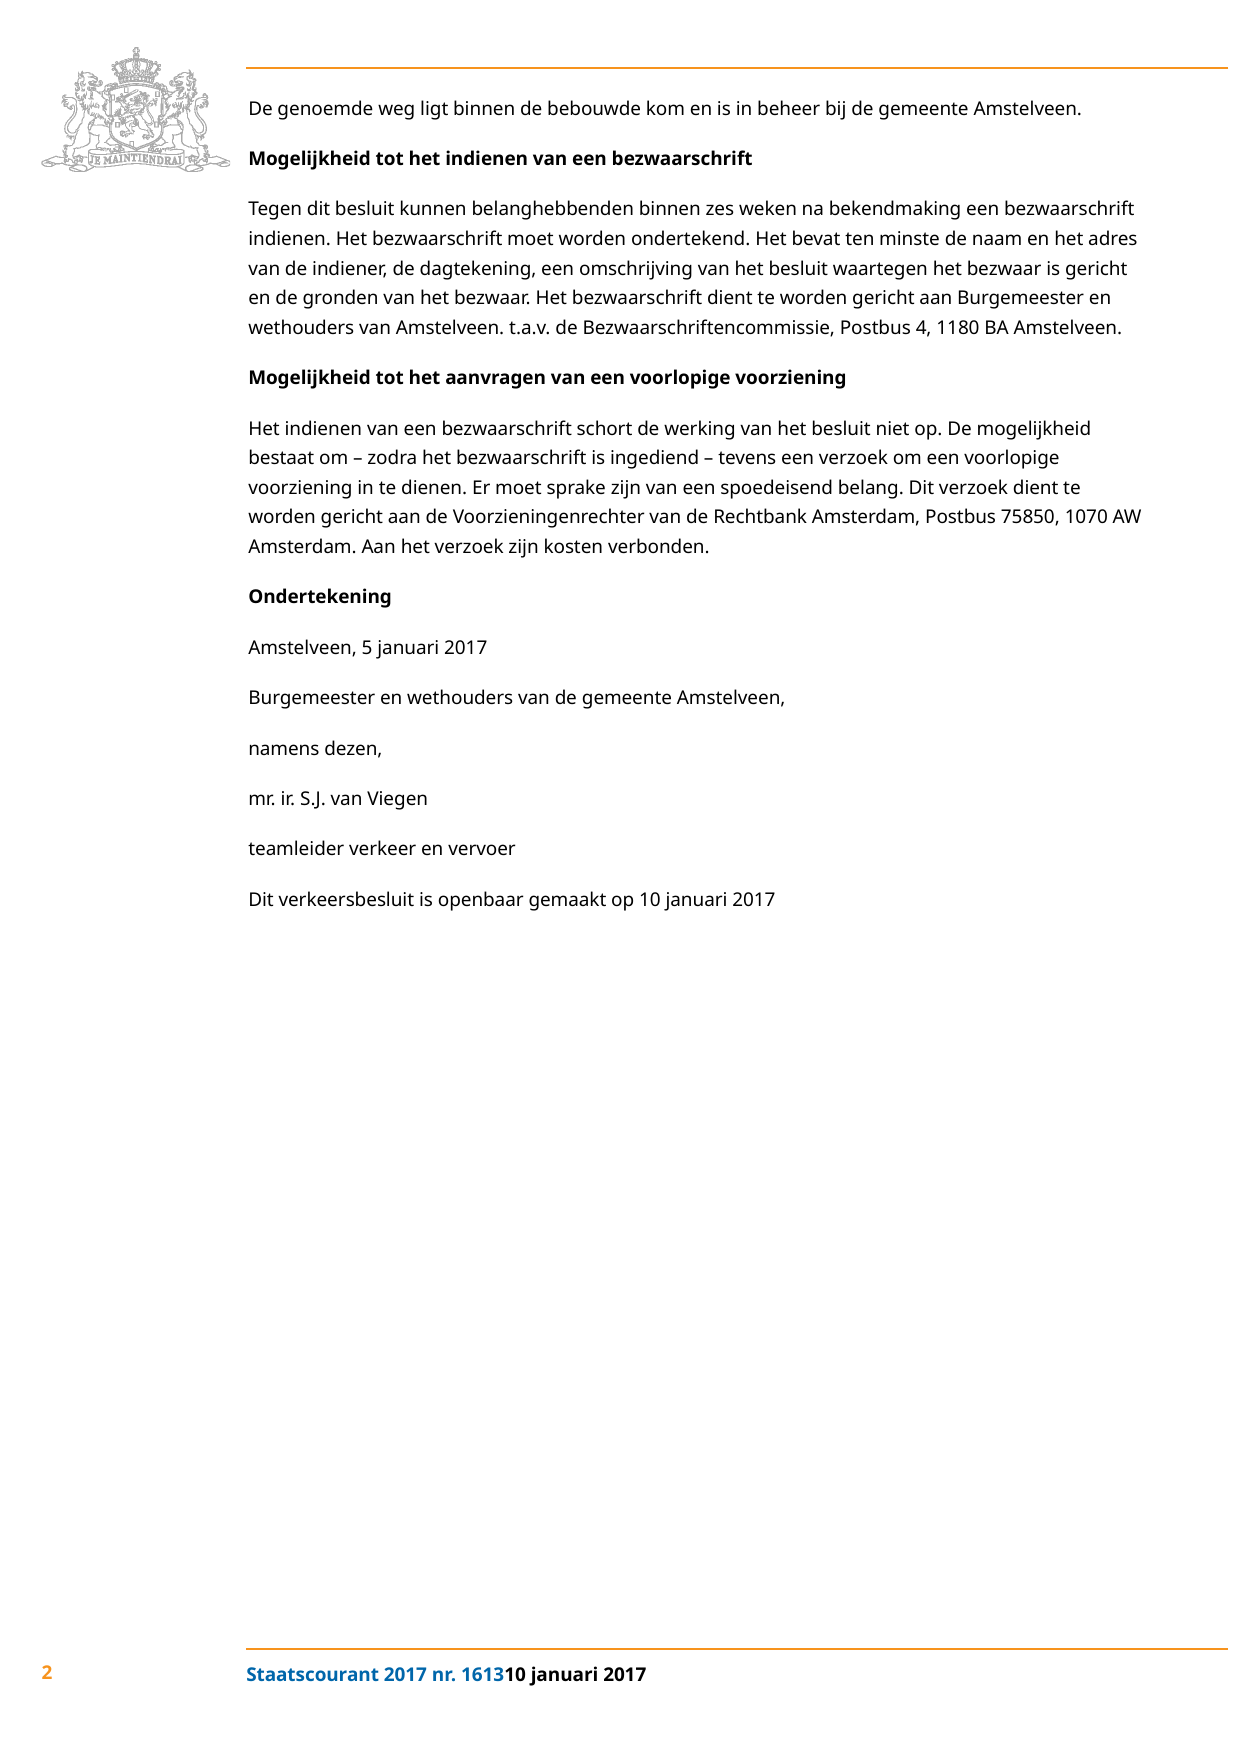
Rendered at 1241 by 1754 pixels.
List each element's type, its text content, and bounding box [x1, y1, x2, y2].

text Burgemeester en wethouders van de gemeente Amstelveen, [248, 684, 1152, 710]
text Dit verkeersbesluit is openbaar gemaakt op 10 januari 2017 [248, 886, 1152, 912]
text namens dezen, [248, 735, 1152, 761]
text Mogelijkheid tot het indienen van een bezwaarschrift [248, 145, 1152, 171]
text mr. ir. S.J. van Viegen [248, 785, 1152, 811]
text Tegen dit besluit kunnen belanghebbenden binnen zes weken na bekendmaking een bezwaarschrift indienen. Het bezwaarschrift moet worden ondertekend. Het bevat ten minste de naam en het adres van de indiener, de dagtekening, een omschrijving van het besluit waartegen het bezwaar is gericht en de gronden van het bezwaar. Het bezwaarschrift dient te worden gericht aan Burgemeester en wethouders van Amstelveen. t.a.v. de Bezwaarschriftencommissie, Postbus 4, 1180 BA Amstelveen. [248, 196, 1152, 340]
text teamleider verkeer en vervoer [248, 836, 1152, 861]
text Amstelveen, 5 januari 2017 [248, 634, 1152, 660]
text De genoemde weg ligt binnen de bebouwde kom en is in beheer bij de gemeente Amstelveen. [248, 95, 1152, 121]
text Het indienen van een bezwaarschrift schort de werking van het besluit niet op. De mogelijkheid bestaat om – zodra het bezwaarschrift is ingediend – tevens een verzoek om een voorlopige voorziening in te dienen. Er moet sprake zijn van een spoedeisend belang. Dit verzoek dient te worden gericht aan de Voorzieningenrechter van de Rechtbank Amsterdam, Postbus 75850, 1070 AW Amsterdam. Aan het verzoek zijn kosten verbonden. [248, 415, 1152, 559]
text Ondertekening [248, 583, 1152, 609]
text Mogelijkheid tot het aanvragen van een voorlopige voorziening [248, 364, 1152, 390]
picture [41, 47, 231, 172]
